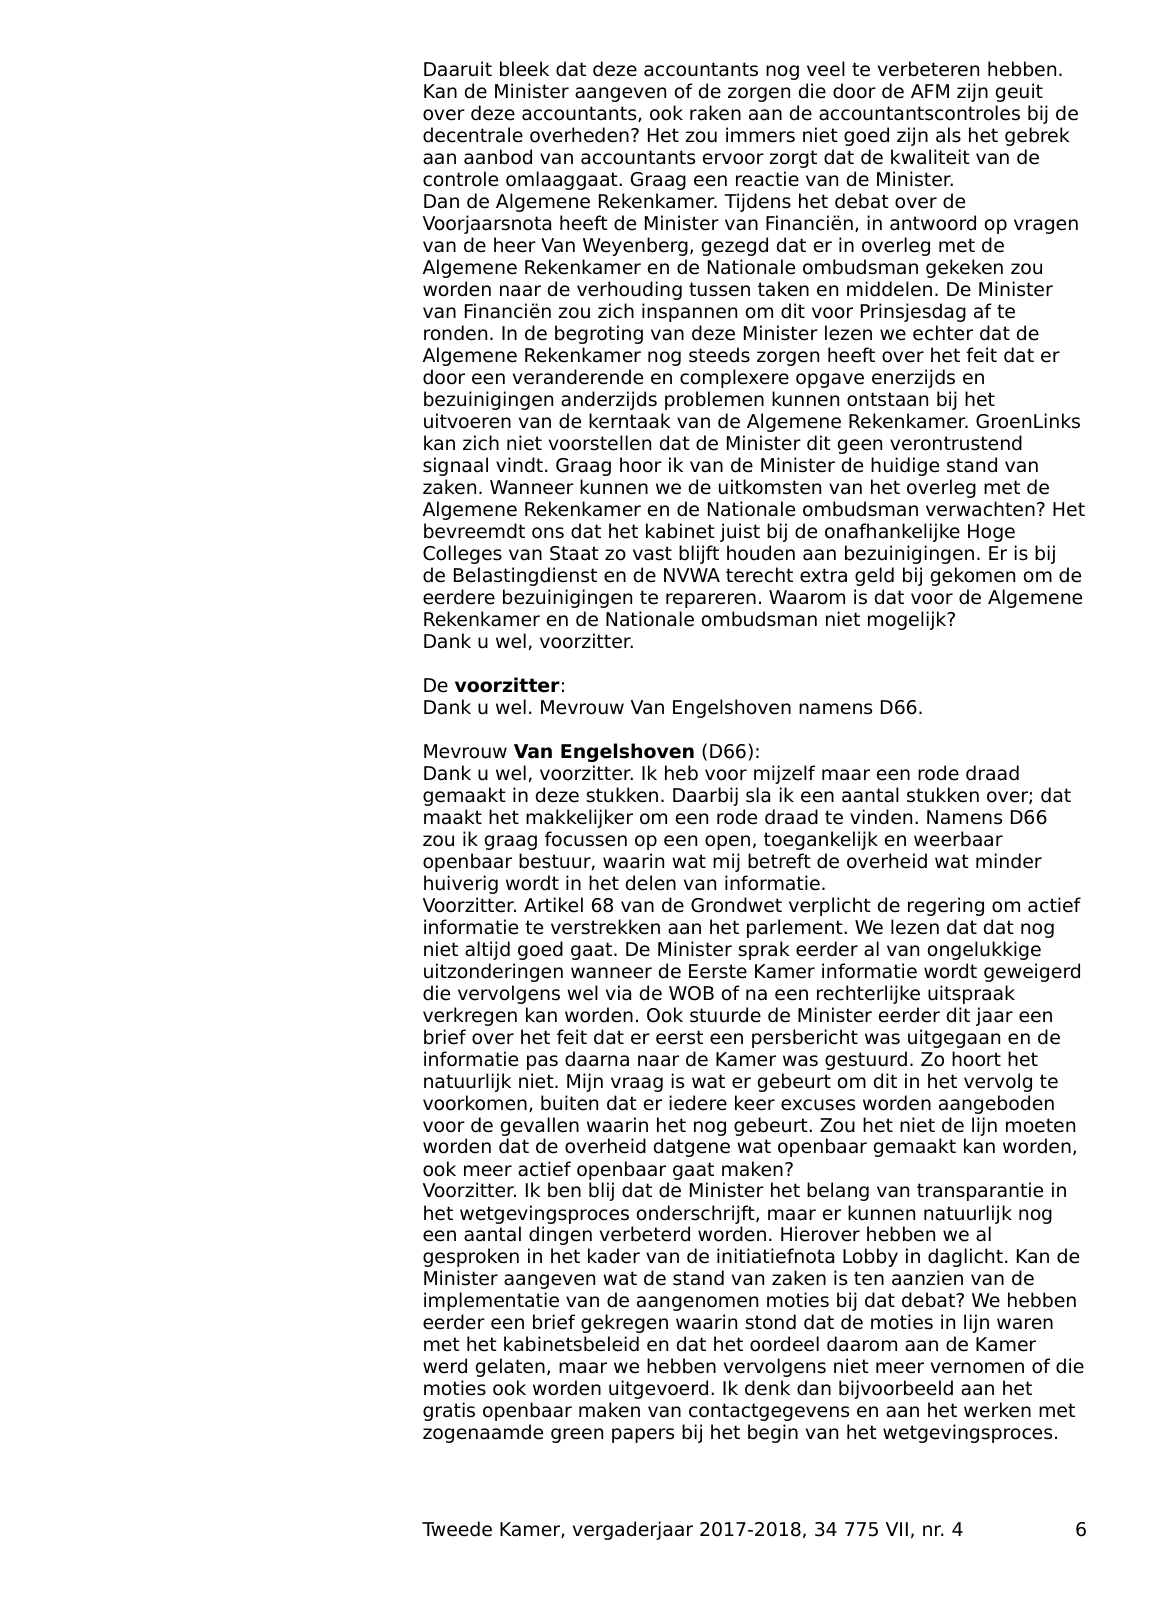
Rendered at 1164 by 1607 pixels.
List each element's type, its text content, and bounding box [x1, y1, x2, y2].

text Voorzitter. Ik ben blij dat de Minister het belang van transparantie in het wetgevingsproces onderschrijft, maar er kunnen natuurlijk nog een aantal dingen verbeterd worden. Hierover hebben we al gesproken in het kader van de initiatiefnota Lobby in daglicht. Kan de Minister aangeven wat de stand van zaken is ten aanzien van de implementatie van de aangenomen moties bij dat debat? We hebben eerder een brief gekregen waarin stond dat de moties in lijn waren met het kabinetsbeleid en dat het oordeel daarom aan de Kamer werd gelaten, maar we hebben vervolgens niet meer vernomen of die moties ook worden uitgevoerd. Ik denk dan bijvoorbeeld aan het gratis openbaar maken van contactgegevens en aan het werken met zogenaamde green papers bij het begin van het wetgevingsproces. [422, 1180, 1087, 1444]
text Dan de Algemene Rekenkamer. Tijdens het debat over de Voorjaarsnota heeft de Minister van Financiën, in antwoord op vragen van de heer Van Weyenberg, gezegd dat er in overleg met de Algemene Rekenkamer en de Nationale ombudsman gekeken zou worden naar de verhouding tussen taken en middelen. De Minister van Financiën zou zich inspannen om dit voor Prinsjesdag af te ronden. In de begroting van deze Minister lezen we echter dat de Algemene Rekenkamer nog steeds zorgen heeft over het feit dat er door een veranderende en complexere opgave enerzijds en bezuinigingen anderzijds problemen kunnen ontstaan bij het uitvoeren van de kerntaak van de Algemene Rekenkamer. GroenLinks kan zich niet voorstellen dat de Minister dit geen verontrustend signaal vindt. Graag hoor ik van de Minister de huidige stand van zaken. Wanneer kunnen we de uitkomsten van het overleg met de Algemene Rekenkamer en de Nationale ombudsman verwachten? Het bevreemdt ons dat het kabinet juist bij de onafhankelijke Hoge Colleges van Staat zo vast blijft houden aan bezuinigingen. Er is bij de Belastingdienst en de NVWA terecht extra geld bij gekomen om de eerdere bezuinigingen te repareren. Waarom is dat voor de Algemene Rekenkamer en de Nationale ombudsman niet mogelijk? [422, 191, 1087, 631]
text Voorzitter. Artikel 68 van de Grondwet verplicht de regering om actief informatie te verstrekken aan het parlement. We lezen dat dat nog niet altijd goed gaat. De Minister sprak eerder al van ongelukkige uitzonderingen wanneer de Eerste Kamer informatie wordt geweigerd die vervolgens wel via de WOB of na een rechterlijke uitspraak verkregen kan worden. Ook stuurde de Minister eerder dit jaar een brief over het feit dat er eerst een persbericht was uitgegaan en de informatie pas daarna naar de Kamer was gestuurd. Zo hoort het natuurlijk niet. Mijn vraag is wat er gebeurt om dit in het vervolg te voorkomen, buiten dat er iedere keer excuses worden aangeboden voor de gevallen waarin het nog gebeurt. Zou het niet de lijn moeten worden dat de overheid datgene wat openbaar gemaakt kan worden, ook meer actief openbaar gaat maken? [422, 895, 1087, 1180]
text Dank u wel, voorzitter. Ik heb voor mijzelf maar een rode draad gemaakt in deze stukken. Daarbij sla ik een aantal stukken over; dat maakt het makkelijker om een rode draad te vinden. Namens D66 zou ik graag focussen op een open, toegankelijk en weerbaar openbaar bestuur, waarin wat mij betreft de overheid wat minder huiverig wordt in het delen van informatie. [422, 763, 1087, 895]
text De voorzitter: [422, 675, 1087, 697]
text Dank u wel, voorzitter. [422, 631, 1087, 652]
text Mevrouw Van Engelshoven (D66): [422, 741, 1087, 763]
text Daaruit bleek dat deze accountants nog veel te verbeteren hebben. Kan de Minister aangeven of de zorgen die door de AFM zijn geuit over deze accountants, ook raken aan de accountantscontroles bij de decentrale overheden? Het zou immers niet goed zijn als het gebrek aan aanbod van accountants ervoor zorgt dat de kwaliteit van de controle omlaaggaat. Graag een reactie van de Minister. [422, 59, 1087, 191]
text Dank u wel. Mevrouw Van Engelshoven namens D66. [422, 697, 1087, 719]
